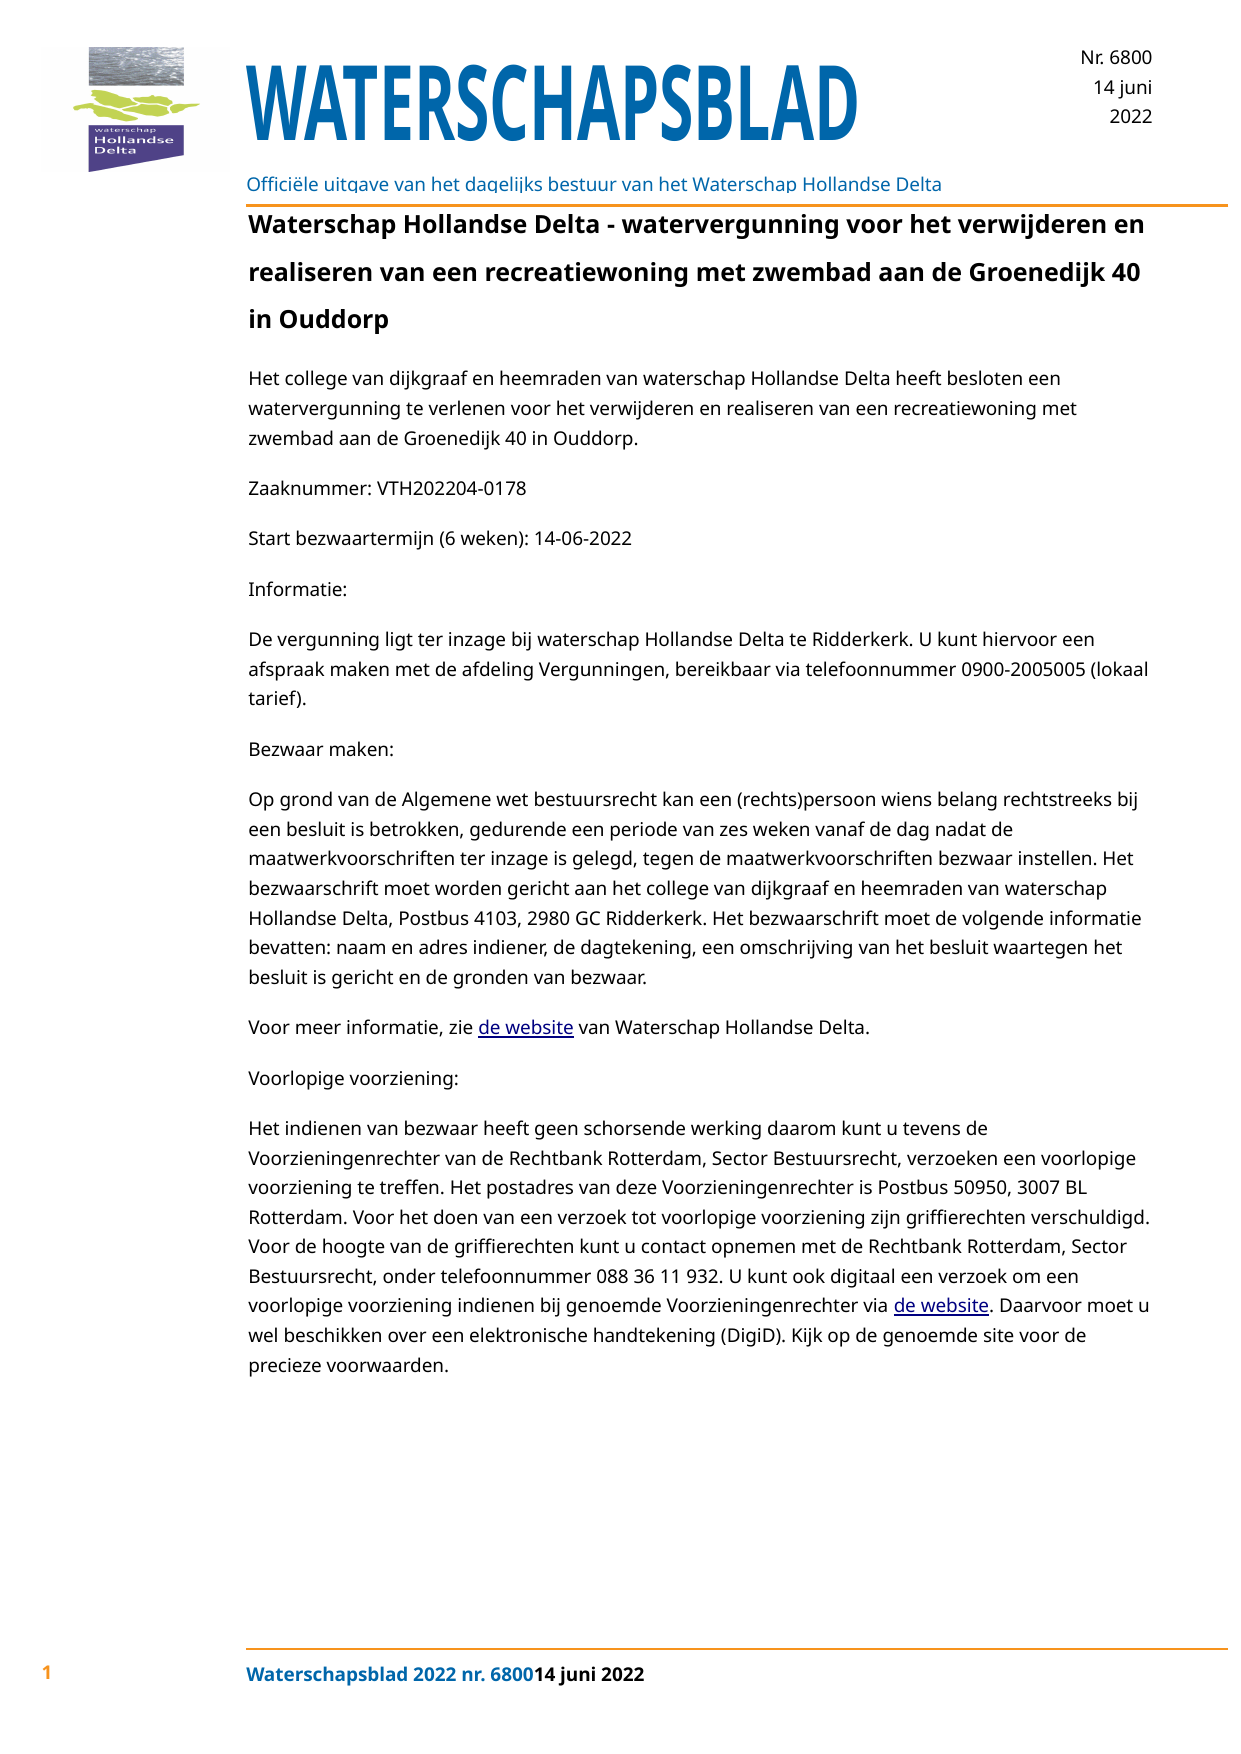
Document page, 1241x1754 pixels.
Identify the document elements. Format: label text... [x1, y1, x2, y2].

picture [41, 47, 231, 172]
text Het indienen van bezwaar heeft geen schorsende werking daarom kunt u tevens de Voorzieningenrechter van de Rechtbank Rotterdam, Sector Bestuursrecht, verzoeken een voorlopige voorziening te treffen. Het postadres van deze Voorzieningenrechter is Postbus 50950, 3007 BL Rotterdam. Voor het doen van een verzoek tot voorlopige voorziening zijn griffierechten verschuldigd. Voor de hoogte van de griffierechten kunt u contact opnemen met de Rechtbank Rotterdam, Sector Bestuursrecht, onder telefoonnummer 088 36 11 932. U kunt ook digitaal een verzoek om een voorlopige voorziening indienen bij genoemde Voorzieningenrechter via de website. Daarvoor moet u wel beschikken over een elektronische handtekening (DigiD). Kijk op de genoemde site voor de precieze voorwaarden. [248, 1115, 1152, 1377]
text Zaaknummer: VTH202204-0178 [248, 475, 1152, 501]
text Op grond van de Algemene wet bestuursrecht kan een (rechts)persoon wiens belang rechtstreeks bij een besluit is betrokken, gedurende een periode van zes weken vanaf de dag nadat de maatwerkvoorschriften ter inzage is gelegd, tegen de maatwerkvoorschriften bezwaar instellen. Het bezwaarschrift moet worden gericht aan het college van dijkgraaf en heemraden van waterschap Hollandse Delta, Postbus 4103, 2980 GC Ridderkerk. Het bezwaarschrift moet de volgende informatie bevatten: naam en adres indiener, de dagtekening, een omschrijving van het besluit waartegen het besluit is gericht en de gronden van bezwaar. [248, 786, 1152, 989]
text Informatie: [248, 576, 1152, 602]
text Bezwaar maken: [248, 736, 1152, 762]
text De vergunning ligt ter inzage bij waterschap Hollandse Delta te Ridderkerk. U kunt hiervoor een afspraak maken met de afdeling Vergunningen, bereikbaar via telefoonnummer 0900-2005005 (lokaal tarief). [248, 626, 1152, 711]
text Het college van dijkgraaf en heemraden van waterschap Hollandse Delta heeft besloten een watervergunning te verlenen voor het verwijderen en realiseren van een recreatiewoning met zwembad aan de Groenedijk 40 in Ouddorp. [248, 366, 1152, 450]
text Voor meer informatie, zie de website van Waterschap Hollandse Delta. [248, 1014, 1152, 1040]
text Voorlopige voorziening: [248, 1065, 1152, 1090]
text Start bezwaartermijn (6 weken): 14-06-2022 [248, 526, 1152, 551]
text Waterschap Hollandse Delta - watervergunning voor het verwijderen en realiseren van een recreatiewoning met zwembad aan de Groenedijk 40 in Ouddorp [248, 207, 1152, 336]
